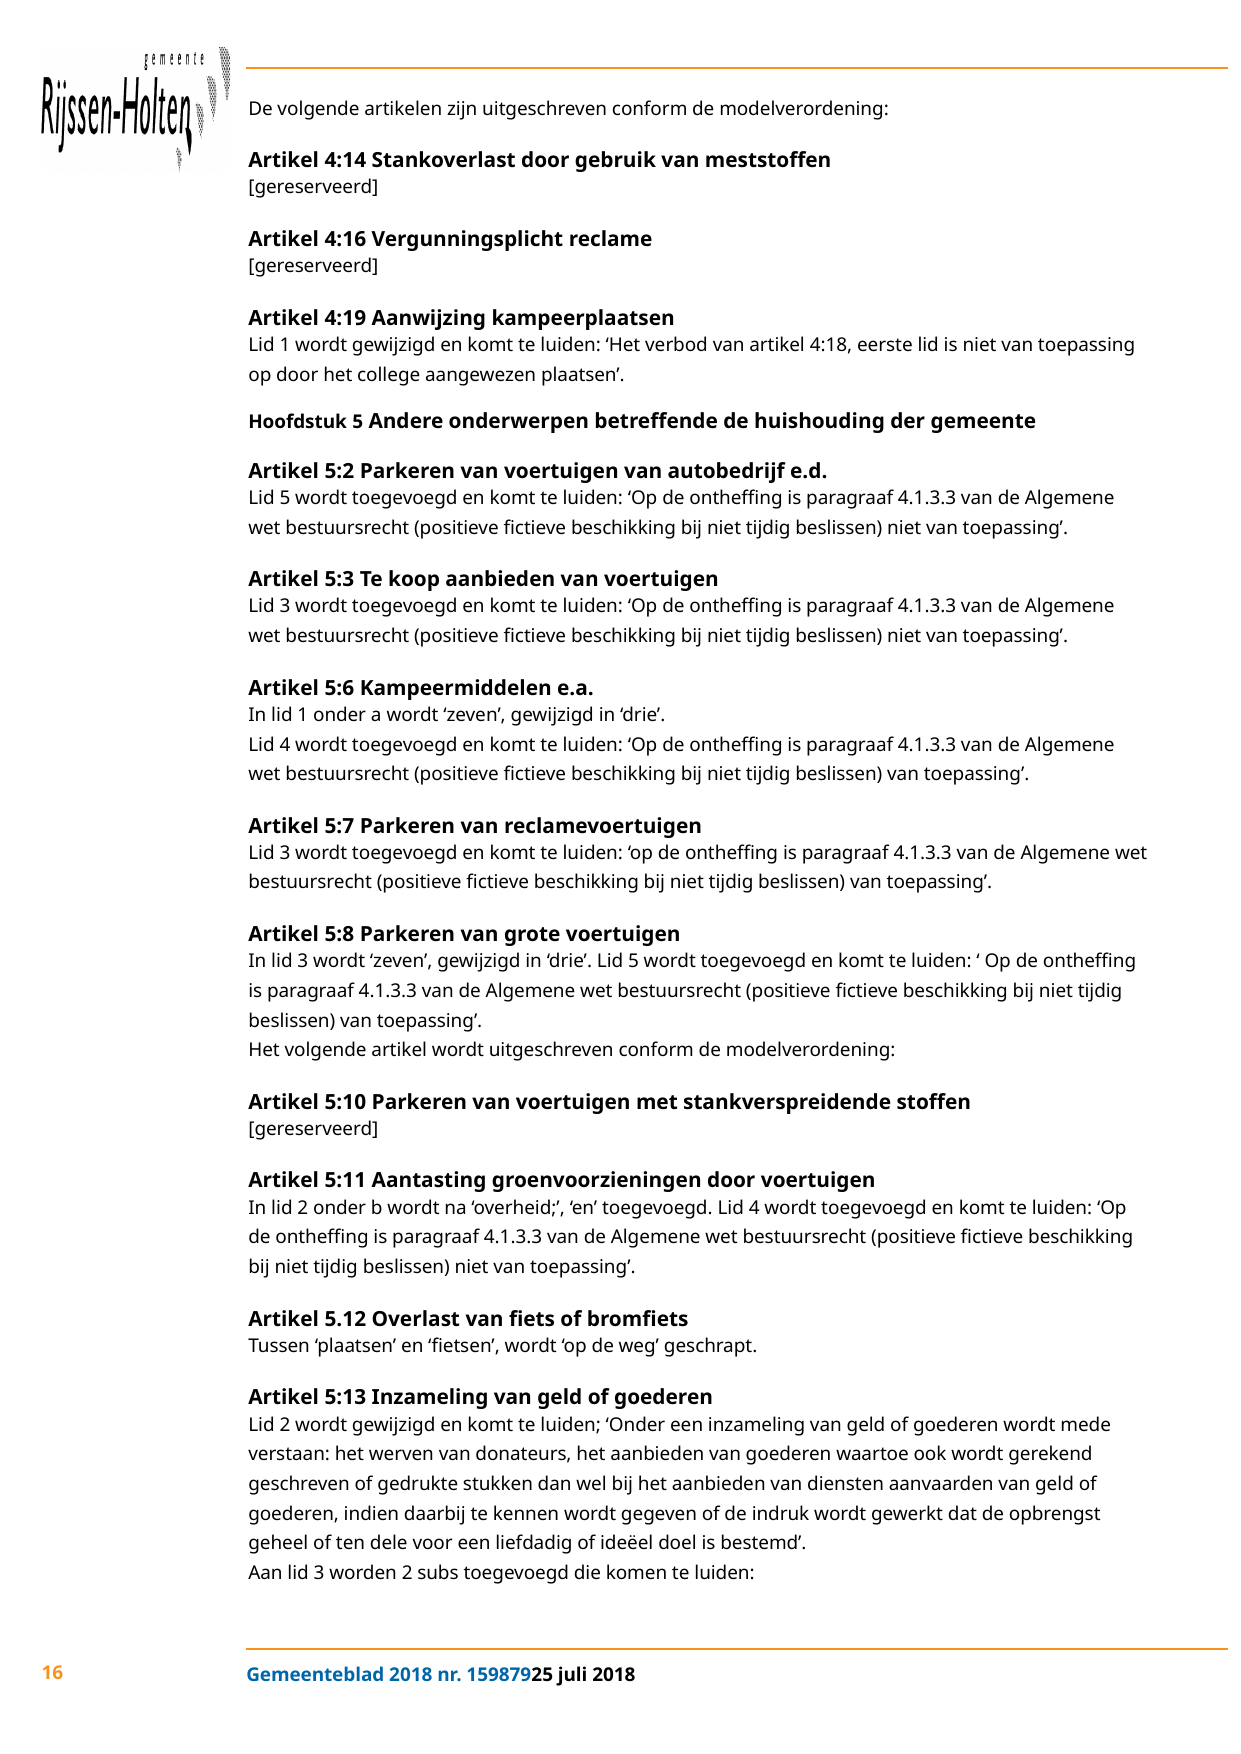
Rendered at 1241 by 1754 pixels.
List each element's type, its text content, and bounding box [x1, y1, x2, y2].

text Artikel 4:16 Vergunningsplicht reclame [248, 224, 1152, 252]
text Artikel 5.12 Overlast van fiets of bromfiets [248, 1304, 1152, 1332]
picture [41, 47, 231, 172]
text Lid 2 wordt gewijzigd en komt te luiden; ‘Onder een inzameling van geld of goederen wordt mede verstaan: het werven van donateurs, het aanbieden van goederen waartoe ook wordt gerekend geschreven of gedrukte stukken dan wel bij het aanbieden van diensten aanvaarden van geld of goederen, indien daarbij te kennen wordt gegeven of de indruk wordt gewerkt dat de opbrengst geheel of ten dele voor een liefdadig of ideëel doel is bestemd’. [248, 1411, 1152, 1555]
text Artikel 4:14 Stankoverlast door gebruik van meststoffen [248, 145, 1152, 174]
text Artikel 5:2 Parkeren van voertuigen van autobedrijf e.d. [248, 456, 1152, 484]
text Artikel 5:7 Parkeren van reclamevoertuigen [248, 811, 1152, 839]
text Lid 1 wordt gewijzigd en komt te luiden: ‘Het verbod van artikel 4:18, eerste lid is niet van toepassing op door het college aangewezen plaatsen’. [248, 331, 1152, 387]
text Artikel 5:8 Parkeren van grote voertuigen [248, 919, 1152, 948]
text Artikel 5:11 Aantasting groenvoorzieningen door voertuigen [248, 1166, 1152, 1194]
text Artikel 5:6 Kampeermiddelen e.a. [248, 673, 1152, 701]
text Artikel 5:3 Te koop aanbieden van voertuigen [248, 564, 1152, 593]
text Aan lid 3 worden 2 subs toegevoegd die komen te luiden: [248, 1559, 1152, 1584]
text Hoofdstuk 5 Andere onderwerpen betreffende de huishouding der gemeente [248, 407, 1152, 435]
text Artikel 4:19 Aanwijzing kampeerplaatsen [248, 303, 1152, 331]
text De volgende artikelen zijn uitgeschreven conform de modelverordening: [248, 95, 1152, 121]
text Artikel 5:13 Inzameling van geld of goederen [248, 1382, 1152, 1411]
text Lid 3 wordt toegevoegd en komt te luiden: ‘Op de ontheffing is paragraaf 4.1.3.3 van de Algemene wet bestuursrecht (positieve fictieve beschikking bij niet tijdig beslissen) niet van toepassing’. [248, 593, 1152, 648]
text In lid 3 wordt ‘zeven’, gewijzigd in ‘drie’. Lid 5 wordt toegevoegd en komt te luiden: ‘ Op de ontheffing is paragraaf 4.1.3.3 van de Algemene wet bestuursrecht (positieve fictieve beschikking bij niet tijdig beslissen) van toepassing’. [248, 948, 1152, 1032]
text Lid 5 wordt toegevoegd en komt te luiden: ‘Op de ontheffing is paragraaf 4.1.3.3 van de Algemene wet bestuursrecht (positieve fictieve beschikking bij niet tijdig beslissen) niet van toepassing’. [248, 484, 1152, 539]
text [gereserveerd] [248, 252, 1152, 278]
text Lid 4 wordt toegevoegd en komt te luiden: ‘Op de ontheffing is paragraaf 4.1.3.3 van de Algemene wet bestuursrecht (positieve fictieve beschikking bij niet tijdig beslissen) van toepassing’. [248, 731, 1152, 786]
text Het volgende artikel wordt uitgeschreven conform de modelverordening: [248, 1036, 1152, 1062]
text [gereserveerd] [248, 1115, 1152, 1141]
text In lid 2 onder b wordt na ‘overheid;’, ‘en’ toegevoegd. Lid 4 wordt toegevoegd en komt te luiden: ‘Op de ontheffing is paragraaf 4.1.3.3 van de Algemene wet bestuursrecht (positieve fictieve beschikking bij niet tijdig beslissen) niet van toepassing’. [248, 1194, 1152, 1279]
text Tussen ‘plaatsen’ en ‘fietsen’, wordt ‘op de weg’ geschrapt. [248, 1332, 1152, 1358]
text Artikel 5:10 Parkeren van voertuigen met stankverspreidende stoffen [248, 1087, 1152, 1115]
text [gereserveerd] [248, 174, 1152, 199]
text In lid 1 onder a wordt ‘zeven’, gewijzigd in ‘drie’. [248, 701, 1152, 727]
text Lid 3 wordt toegevoegd en komt te luiden: ‘op de ontheffing is paragraaf 4.1.3.3 van de Algemene wet bestuursrecht (positieve fictieve beschikking bij niet tijdig beslissen) van toepassing’. [248, 839, 1152, 894]
